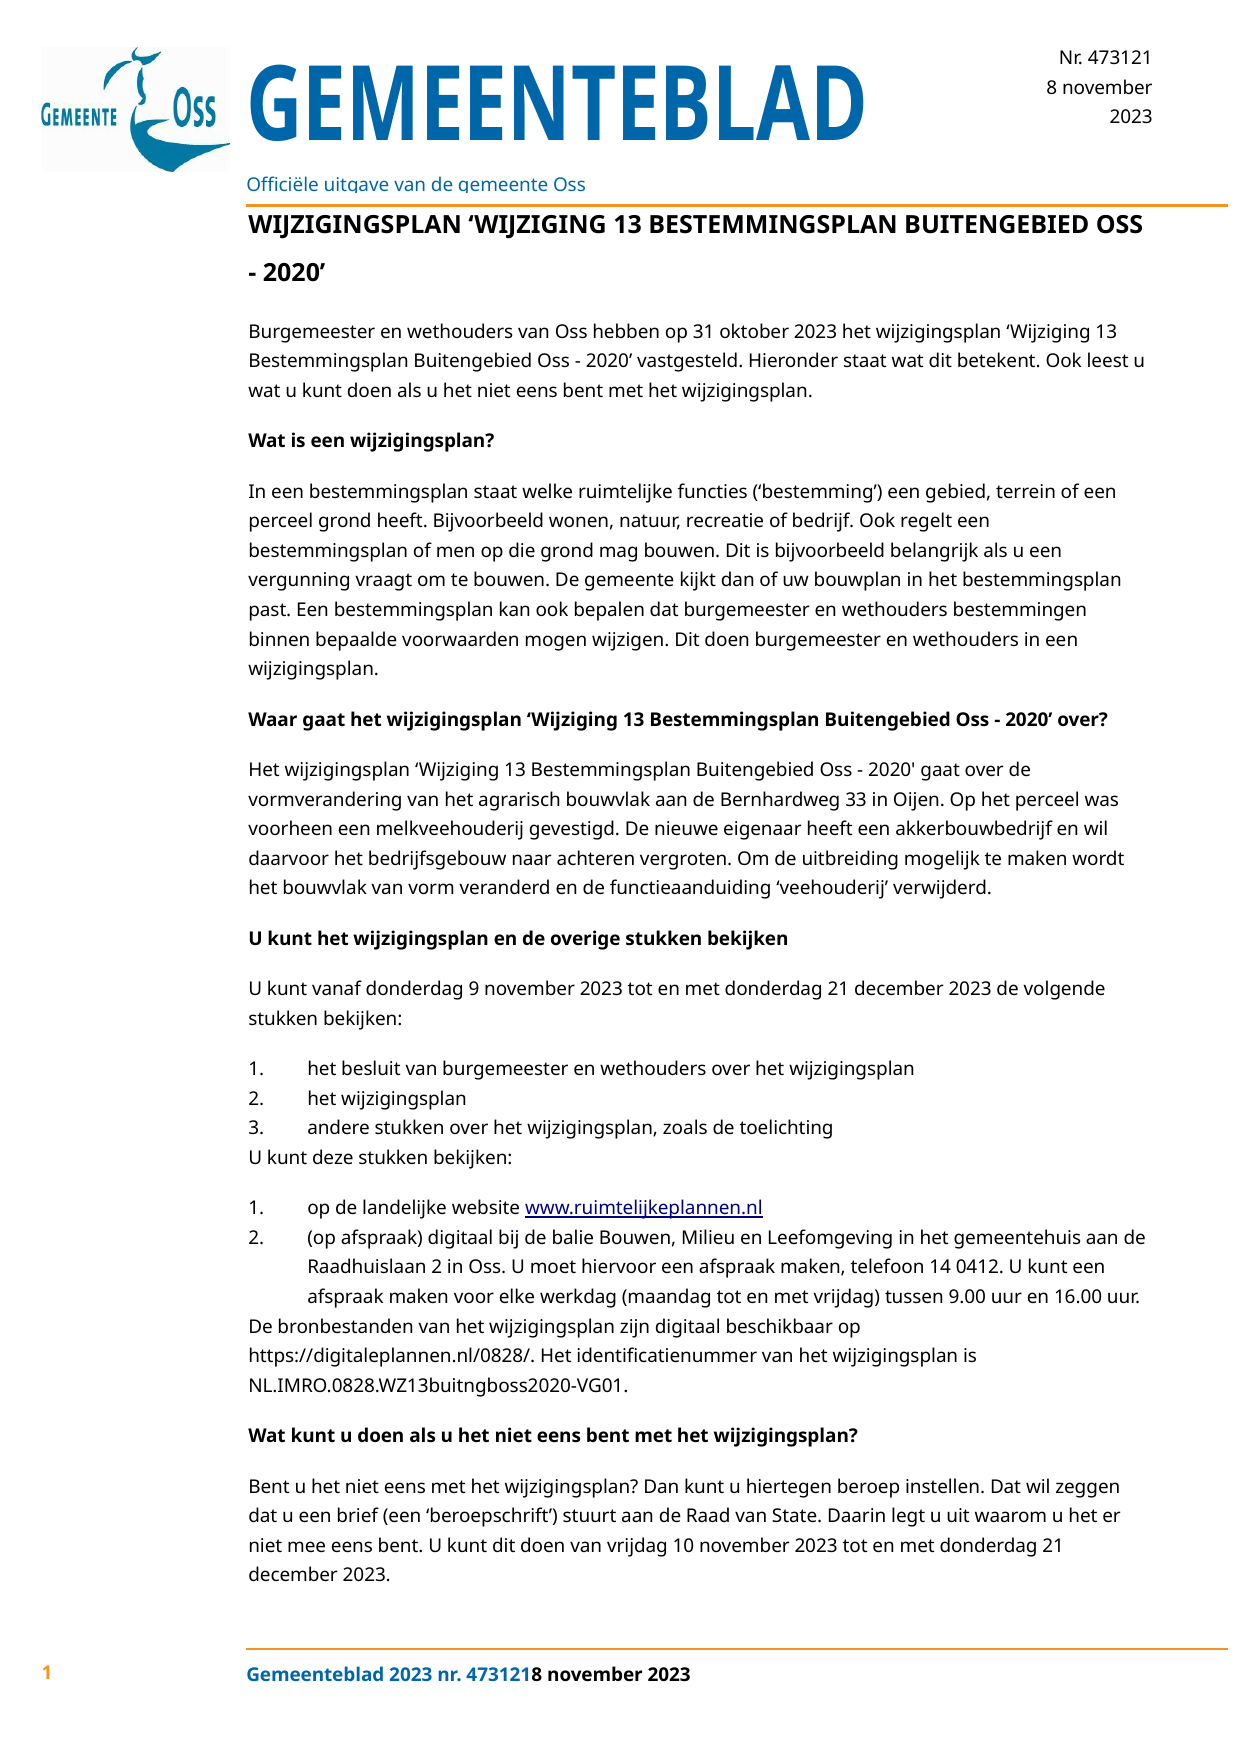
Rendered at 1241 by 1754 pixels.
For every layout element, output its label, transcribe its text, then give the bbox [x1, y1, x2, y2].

text De bronbestanden van het wijzigingsplan zijn digitaal beschikbaar op https://digitaleplannen.nl/0828/. Het identificatienummer van het wijzigingsplan is NL.IMRO.0828.WZ13buitngboss2020-VG01. [248, 1313, 1152, 1398]
text In een bestemmingsplan staat welke ruimtelijke functies (‘bestemming’) een gebied, terrein of een perceel grond heeft. Bijvoorbeeld wonen, natuur, recreatie of bedrijf. Ook regelt een bestemmingsplan of men op die grond mag bouwen. Dit is bijvoorbeeld belangrijk als u een vergunning vraagt om te bouwen. De gemeente kijkt dan of uw bouwplan in het bestemmingsplan past. Een bestemmingsplan kan ook bepalen dat burgemeester en wethouders bestemmingen binnen bepaalde voorwaarden mogen wijzigen. Dit doen burgemeester en wethouders in een wijzigingsplan. [248, 478, 1152, 681]
picture [41, 47, 231, 172]
text U kunt vanaf donderdag 9 november 2023 tot en met donderdag 21 december 2023 de volgende stukken bekijken: [248, 975, 1152, 1031]
text U kunt het wijzigingsplan en de overige stukken bekijken [248, 925, 1152, 951]
text Het wijzigingsplan ‘Wijziging 13 Bestemmingsplan Buitengebied Oss - 2020' gaat over de vormverandering van het agrarisch bouwvlak aan de Bernhardweg 33 in Oijen. Op het perceel was voorheen een melkveehouderij gevestigd. De nieuwe eigenaar heeft een akkerbouwbedrijf en wil daarvoor het bedrijfsgebouw naar achteren vergroten. Om de uitbreiding mogelijk te maken wordt het bouwvlak van vorm veranderd en de functieaanduiding ‘veehouderij’ verwijderd. [248, 756, 1152, 900]
text Waar gaat het wijzigingsplan ‘Wijziging 13 Bestemmingsplan Buitengebied Oss - 2020’ over? [248, 706, 1152, 732]
list het wijzigingsplan [248, 1085, 1152, 1111]
text Burgemeester en wethouders van Oss hebben op 31 oktober 2023 het wijzigingsplan ‘Wijziging 13 Bestemmingsplan Buitengebied Oss - 2020’ vastgesteld. Hieronder staat wat dit betekent. Ook leest u wat u kunt doen als u het niet eens bent met het wijzigingsplan. [248, 318, 1152, 403]
text Wat kunt u doen als u het niet eens bent met het wijzigingsplan? [248, 1422, 1152, 1448]
list op de landelijke website www.ruimtelijkeplannen.nl [248, 1194, 1152, 1220]
text WIJZIGINGSPLAN ‘WIJZIGING 13 BESTEMMINGSPLAN BUITENGEBIED OSS - 2020’ [248, 207, 1152, 288]
text Bent u het niet eens met het wijzigingsplan? Dan kunt u hiertegen beroep instellen. Dat wil zeggen dat u een brief (een ‘beroepschrift’) stuurt aan de Raad van State. Daarin legt u uit waarom u het er niet mee eens bent. U kunt dit doen van vrijdag 10 november 2023 tot en met donderdag 21 december 2023. [248, 1473, 1152, 1587]
text Wat is een wijzigingsplan? [248, 427, 1152, 453]
text U kunt deze stukken bekijken: [248, 1144, 1152, 1170]
list het besluit van burgemeester en wethouders over het wijzigingsplan [248, 1055, 1152, 1081]
list (op afspraak) digitaal bij de balie Bouwen, Milieu en Leefomgeving in het gemeentehuis aan de Raadhuislaan 2 in Oss. U moet hiervoor een afspraak maken, telefoon 14 0412. U kunt een afspraak maken voor elke werkdag (maandag tot en met vrijdag) tussen 9.00 uur en 16.00 uur. [248, 1224, 1152, 1309]
list andere stukken over het wijzigingsplan, zoals de toelichting [248, 1114, 1152, 1140]
